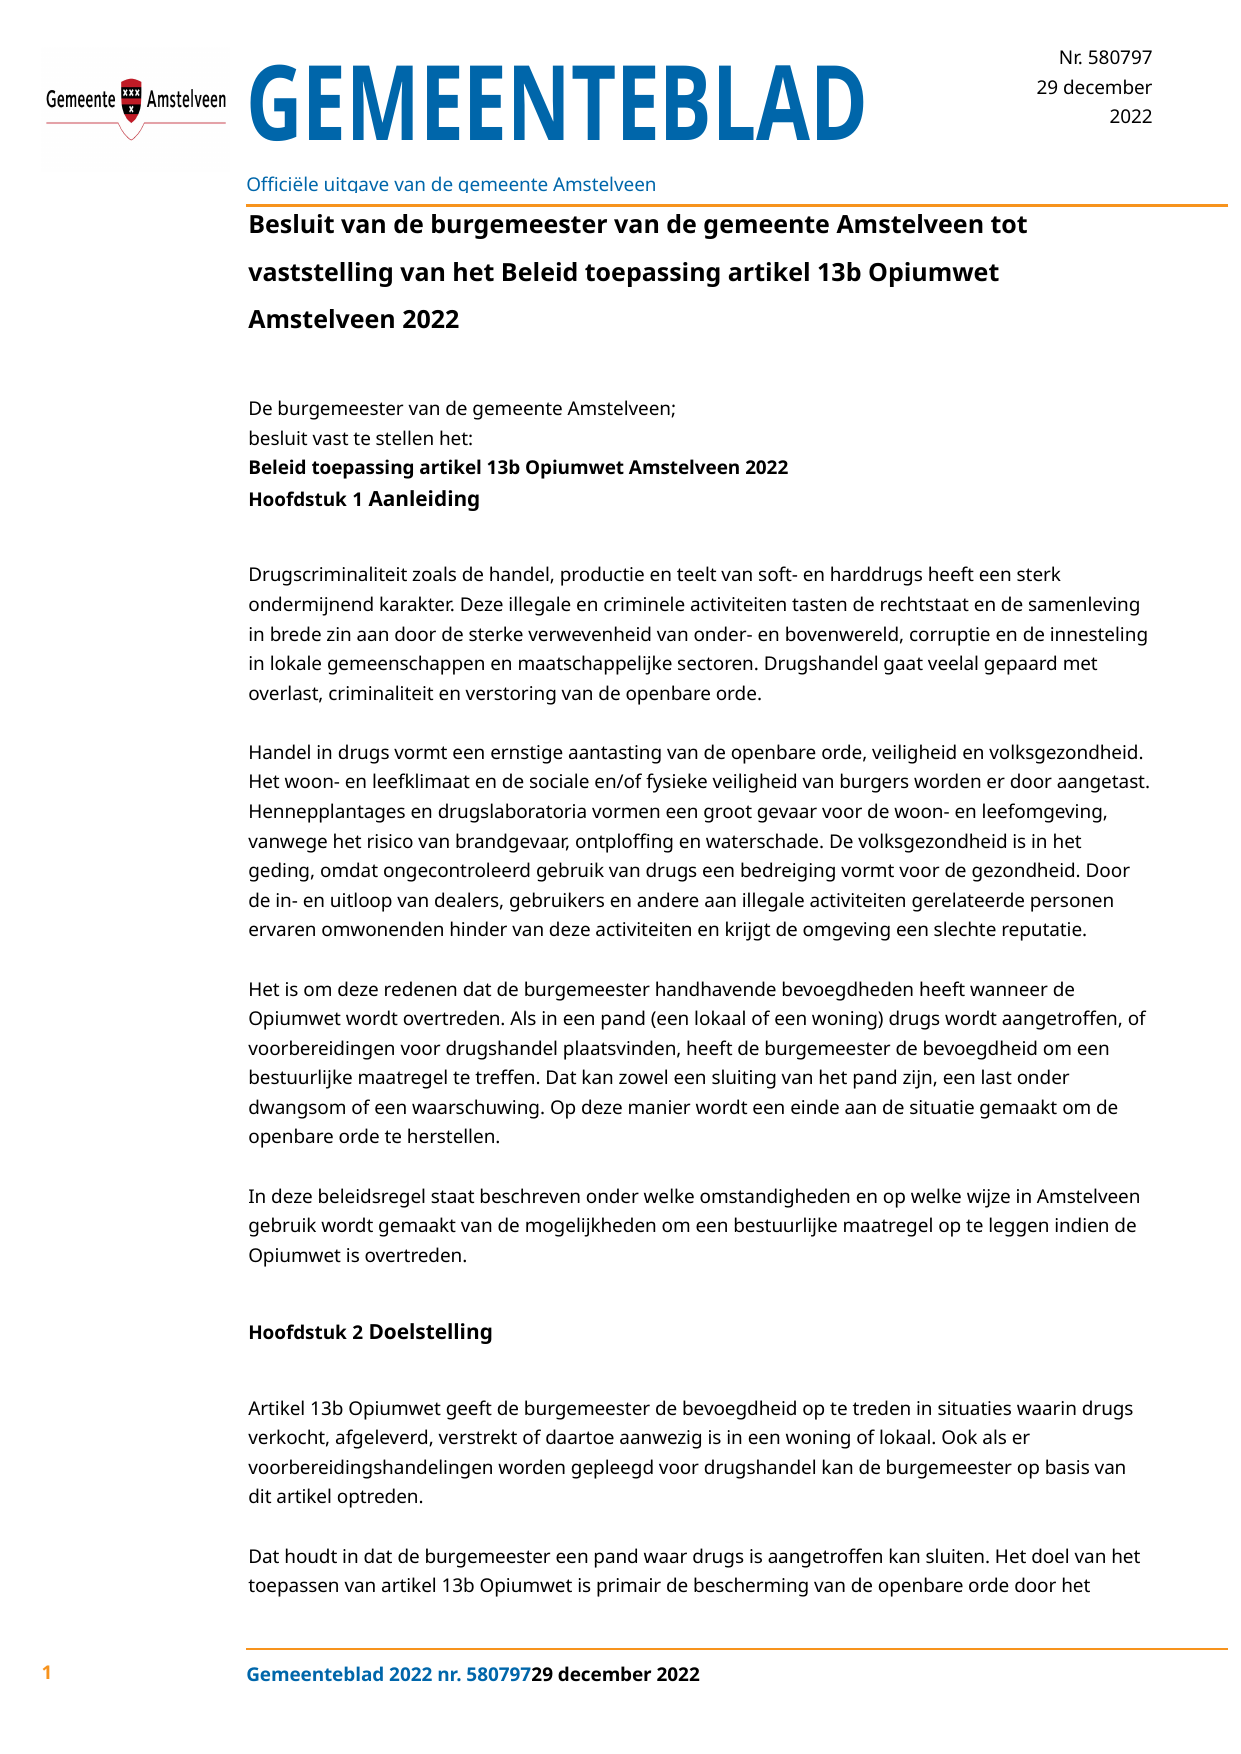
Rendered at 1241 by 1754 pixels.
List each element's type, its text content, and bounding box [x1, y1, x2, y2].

text Besluit van de burgemeester van de gemeente Amstelveen tot vaststelling van het Beleid toepassing artikel 13b Opiumwet Amstelveen 2022 [248, 207, 1152, 336]
picture [41, 47, 231, 172]
text Hoofdstuk 1 Aanleiding [248, 484, 1152, 512]
text Beleid toepassing artikel 13b Opiumwet Amstelveen 2022 [248, 454, 1152, 480]
text Drugscriminaliteit zoals de handel, productie en teelt van soft- en harddrugs heeft een sterk ondermijnend karakter. Deze illegale en criminele activiteiten tasten de rechtstaat en de samenleving in brede zin aan door de sterke verwevenheid van onder- en bovenwereld, corruptie en de innesteling in lokale gemeenschappen en maatschappelijke sectoren. Drugshandel gaat veelal gepaard met overlast, criminaliteit en verstoring van de openbare orde. [248, 562, 1152, 706]
text besluit vast te stellen het: [248, 425, 1152, 450]
text Het is om deze redenen dat de burgemeester handhavende bevoegdheden heeft wanneer de Opiumwet wordt overtreden. Als in een pand (een lokaal of een woning) drugs wordt aangetroffen, of voorbereidingen voor drugshandel plaatsvinden, heeft de burgemeester de bevoegdheid om een bestuurlijke maatregel te treffen. Dat kan zowel een sluiting van het pand zijn, een last onder dwangsom of een waarschuwing. Op deze manier wordt een einde aan de situatie gemaakt om de openbare orde te herstellen. [248, 976, 1152, 1149]
text In deze beleidsregel staat beschreven onder welke omstandigheden en op welke wijze in Amstelveen gebruik wordt gemaakt van de mogelijkheden om een bestuurlijke maatregel op te leggen indien de Opiumwet is overtreden. [248, 1183, 1152, 1268]
text Artikel 13b Opiumwet geeft de burgemeester de bevoegdheid op te treden in situaties waarin drugs verkocht, afgeleverd, verstrekt of daartoe aanwezig is in een woning of lokaal. Ook als er voorbereidingshandelingen worden gepleegd voor drugshandel kan de burgemeester op basis van dit artikel optreden. [248, 1395, 1152, 1509]
text Handel in drugs vormt een ernstige aantasting van de openbare orde, veiligheid en volksgezondheid. Het woon- en leefklimaat en de sociale en/of fysieke veiligheid van burgers worden er door aangetast. Hennepplantages en drugslaboratoria vormen een groot gevaar voor de woon- en leefomgeving, vanwege het risico van brandgevaar, ontploffing en waterschade. De volksgezondheid is in het geding, omdat ongecontroleerd gebruik van drugs een bedreiging vormt voor de gezondheid. Door de in- en uitloop van dealers, gebruikers en andere aan illegale activiteiten gerelateerde personen ervaren omwonenden hinder van deze activiteiten en krijgt de omgeving een slechte reputatie. [248, 739, 1152, 942]
text De burgemeester van de gemeente Amstelveen; [248, 395, 1152, 421]
text Dat houdt in dat de burgemeester een pand waar drugs is aangetroffen kan sluiten. Het doel van het toepassen van artikel 13b Opiumwet is primair de bescherming van de openbare orde door het [248, 1543, 1152, 1598]
text Hoofdstuk 2 Doelstelling [248, 1317, 1152, 1346]
